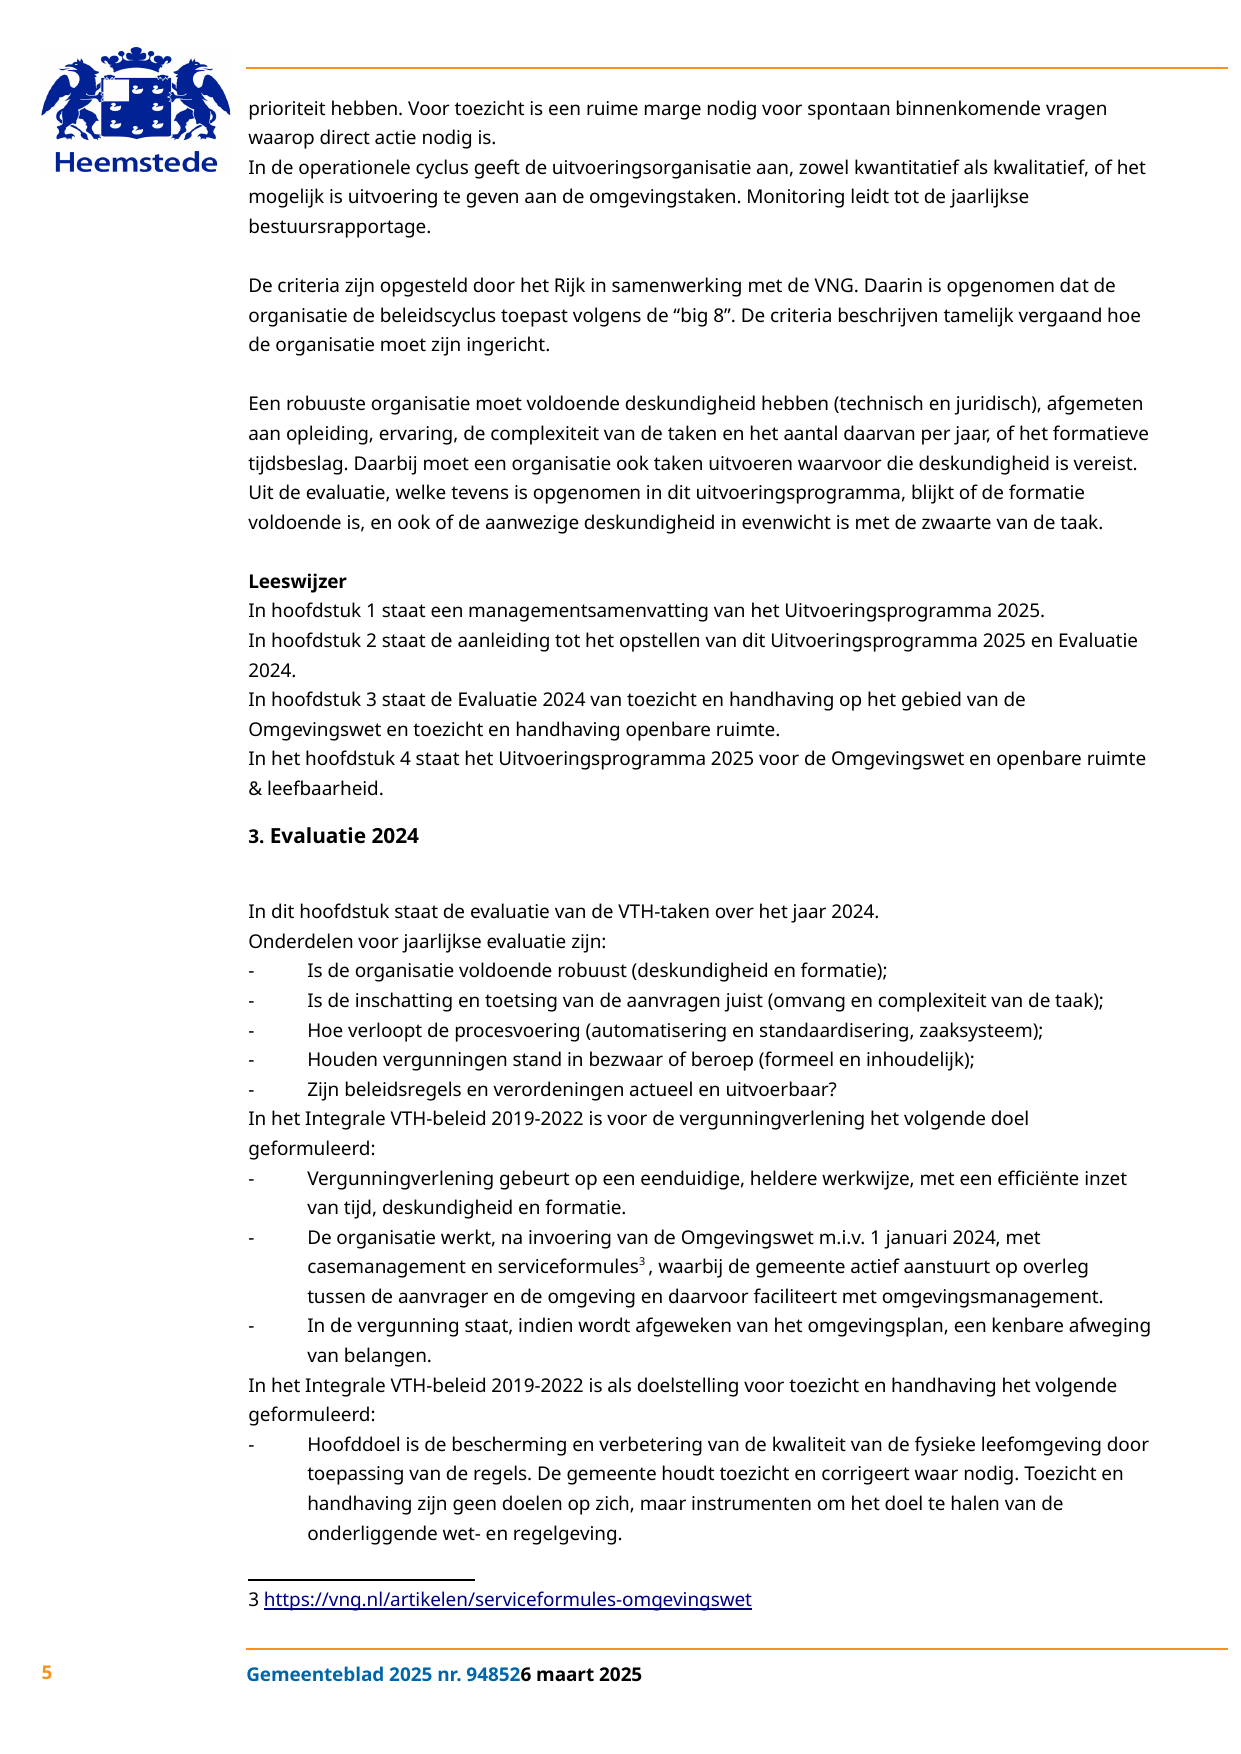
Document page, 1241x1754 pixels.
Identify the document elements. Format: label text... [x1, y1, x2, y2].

list Houden vergunningen stand in bezwaar of beroep (formeel en inhoudelijk); [248, 1046, 1152, 1072]
list De organisatie werkt, na invoering van de Omgevingswet m.i.v. 1 januari 2024, met casemanagement en serviceformules, waarbij de gemeente actief aanstuurt op overleg tussen de aanvrager en de omgeving en daarvoor faciliteert met omgevingsmanagement. [248, 1224, 1152, 1309]
list Hoe verloopt de procesvoering (automatisering en standaardisering, zaaksysteem); [248, 1017, 1152, 1043]
list Vergunningverlening gebeurt op een eenduidige, heldere werkwijze, met een efficiënte inzet van tijd, deskundigheid en formatie. [248, 1165, 1152, 1220]
text In het Integrale VTH-beleid 2019-2022 is voor de vergunningverlening het volgende doel geformuleerd: [248, 1106, 1152, 1161]
text Leeswijzer [248, 568, 1152, 594]
list Is de inschatting en toetsing van de aanvragen juist (omvang en complexiteit van de taak); [248, 987, 1152, 1013]
text De criteria zijn opgesteld door het Rijk in samenwerking met de VNG. Daarin is opgenomen dat de organisatie de beleidscyclus toepast volgens de “big 8”. De criteria beschrijven tamelijk vergaand hoe de organisatie moet zijn ingericht. [248, 272, 1152, 357]
list Zijn beleidsregels en verordeningen actueel en uitvoerbaar? [248, 1076, 1152, 1102]
list Is de organisatie voldoende robuust (deskundigheid en formatie); [248, 958, 1152, 983]
text In hoofdstuk 2 staat de aanleiding tot het opstellen van dit Uitvoeringsprogramma 2025 en Evaluatie 2024. [248, 627, 1152, 683]
text In het hoofdstuk 4 staat het Uitvoeringsprogramma 2025 voor de Omgevingswet en openbare ruimte & leefbaarheid. [248, 746, 1152, 801]
text prioriteit hebben. Voor toezicht is een ruime marge nodig voor spontaan binnenkomende vragen waarop direct actie nodig is. [248, 95, 1152, 150]
text In de operationele cyclus geeft de uitvoeringsorganisatie aan, zowel kwantitatief als kwalitatief, of het mogelijk is uitvoering te geven aan de omgevingstaken. Monitoring leidt tot de jaarlijkse bestuursrapportage. [248, 154, 1152, 239]
list https://vng.nl/artikelen/serviceformules-omgevingswet [248, 1586, 1152, 1612]
text In hoofdstuk 3 staat de Evaluatie 2024 van toezicht en handhaving op het gebied van de Omgevingswet en toezicht en handhaving openbare ruimte. [248, 686, 1152, 742]
text In hoofdstuk 1 staat een managementsamenvatting van het Uitvoeringsprogramma 2025. [248, 598, 1152, 623]
text Een robuuste organisatie moet voldoende deskundigheid hebben (technisch en juridisch), afgemeten aan opleiding, ervaring, de complexiteit van de taken en het aantal daarvan per jaar, of het formatieve tijdsbeslag. Daarbij moet een organisatie ook taken uitvoeren waarvoor die deskundigheid is vereist. Uit de evaluatie, welke tevens is opgenomen in dit uitvoeringsprogramma, blijkt of de formatie voldoende is, en ook of de aanwezige deskundigheid in evenwicht is met de zwaarte van de taak. [248, 391, 1152, 535]
text In dit hoofdstuk staat de evaluatie van de VTH-taken over het jaar 2024. [248, 898, 1152, 924]
text In het Integrale VTH-beleid 2019-2022 is als doelstelling voor toezicht en handhaving het volgende geformuleerd: [248, 1372, 1152, 1427]
list In de vergunning staat, indien wordt afgeweken van het omgevingsplan, een kenbare afweging van belangen. [248, 1313, 1152, 1368]
picture [41, 47, 231, 172]
text Onderdelen voor jaarlijkse evaluatie zijn: [248, 928, 1152, 954]
text 3. Evaluatie 2024 [248, 821, 1152, 849]
list Hoofddoel is de bescherming en verbetering van de kwaliteit van de fysieke leefomgeving door toepassing van de regels. De gemeente houdt toezicht en corrigeert waar nodig. Toezicht en handhaving zijn geen doelen op zich, maar instrumenten om het doel te halen van de onderliggende wet- en regelgeving. [248, 1431, 1152, 1546]
